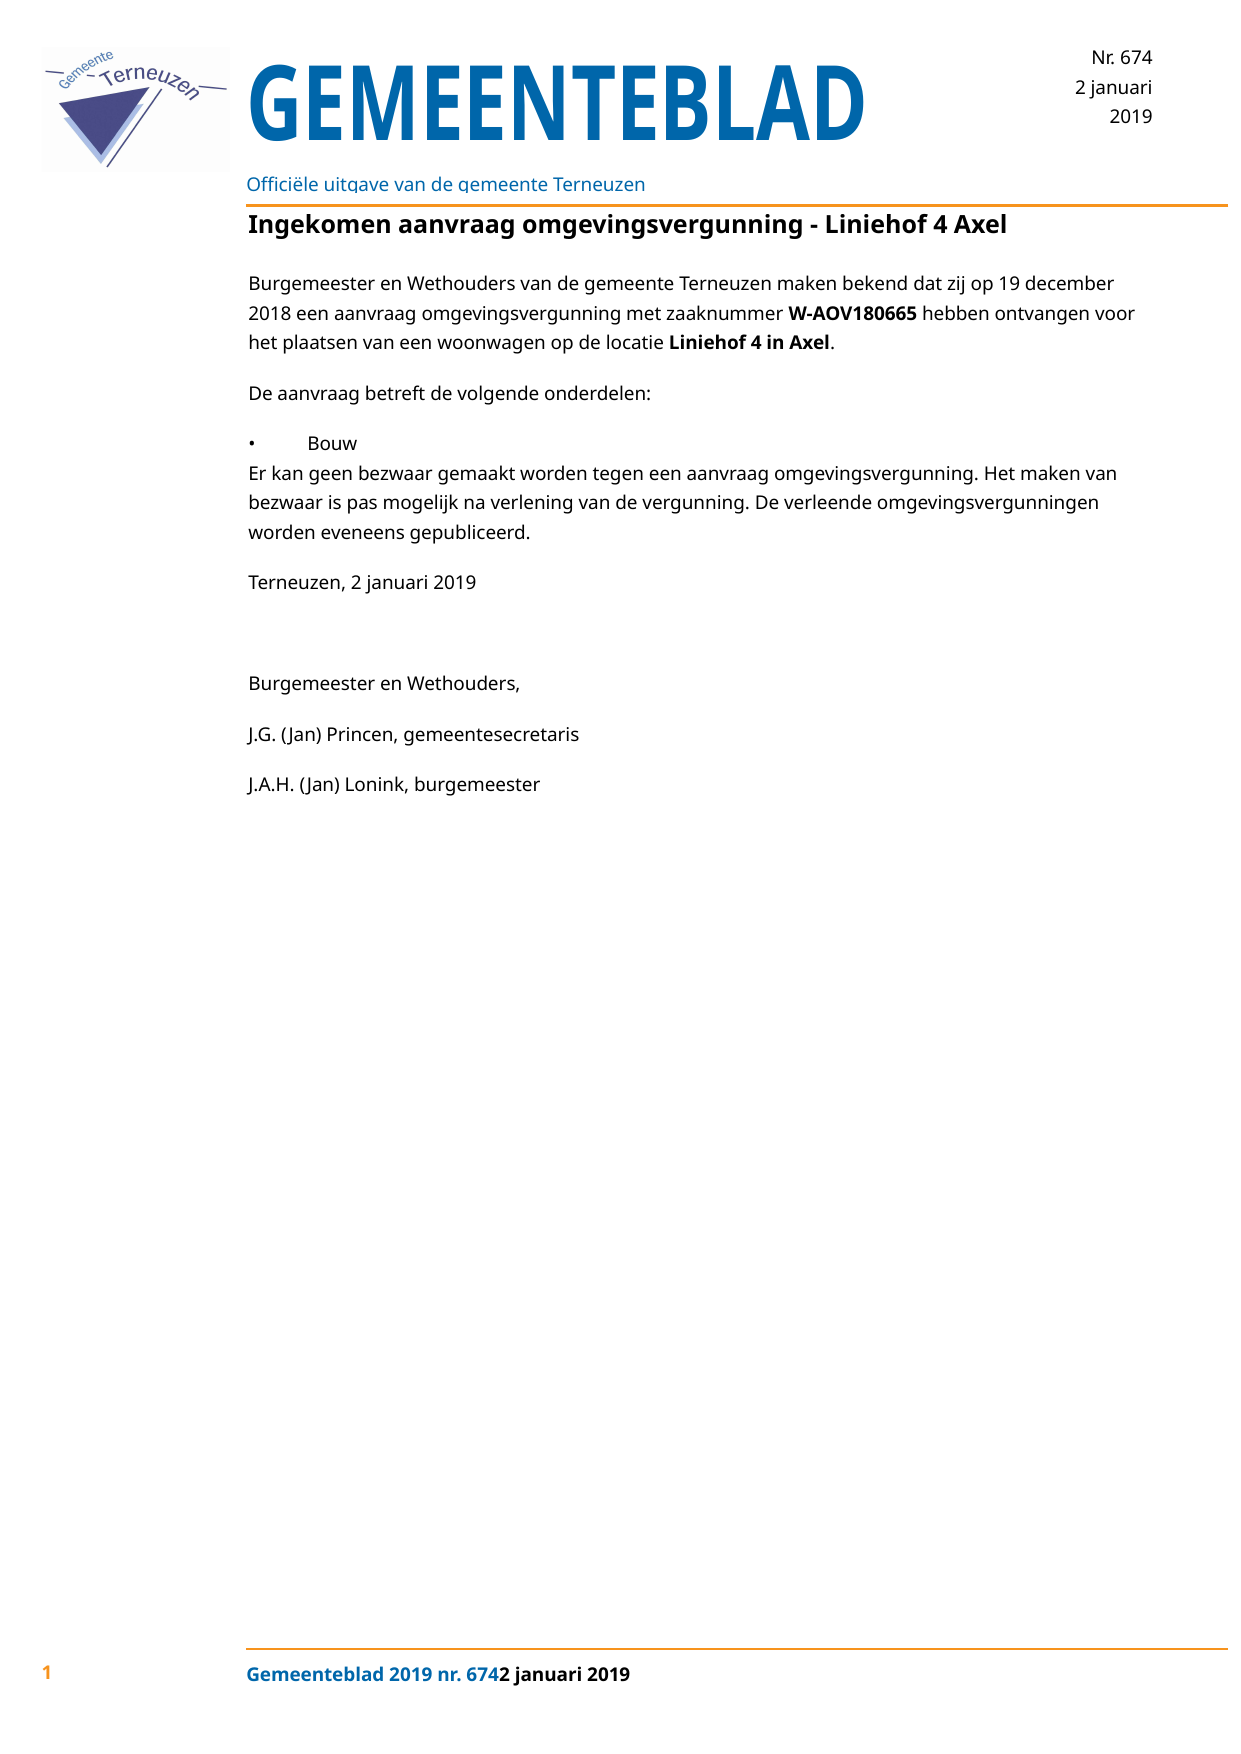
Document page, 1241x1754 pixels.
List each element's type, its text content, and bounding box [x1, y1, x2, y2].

picture [41, 47, 231, 172]
list Bouw [248, 430, 1152, 456]
text De aanvraag betreft de volgende onderdelen: [248, 380, 1152, 406]
text Burgemeester en Wethouders van de gemeente Terneuzen maken bekend dat zij op 19 december 2018 een aanvraag omgevingsvergunning met zaaknummer W-AOV180665 hebben ontvangen voor het plaatsen van een woonwagen op de locatie Liniehof 4 in Axel. [248, 270, 1152, 355]
text Er kan geen bezwaar gemaakt worden tegen een aanvraag omgevingsvergunning. Het maken van bezwaar is pas mogelijk na verlening van de vergunning. De verleende omgevingsvergunningen worden eveneens gepubliceerd. [248, 460, 1152, 545]
text J.G. (Jan) Princen, gemeentesecretaris [248, 721, 1152, 746]
text Burgemeester en Wethouders, [248, 670, 1152, 696]
text J.A.H. (Jan) Lonink, burgemeester [248, 771, 1152, 797]
text Ingekomen aanvraag omgevingsvergunning - Liniehof 4 Axel [248, 207, 1152, 241]
text Terneuzen, 2 januari 2019 [248, 569, 1152, 595]
